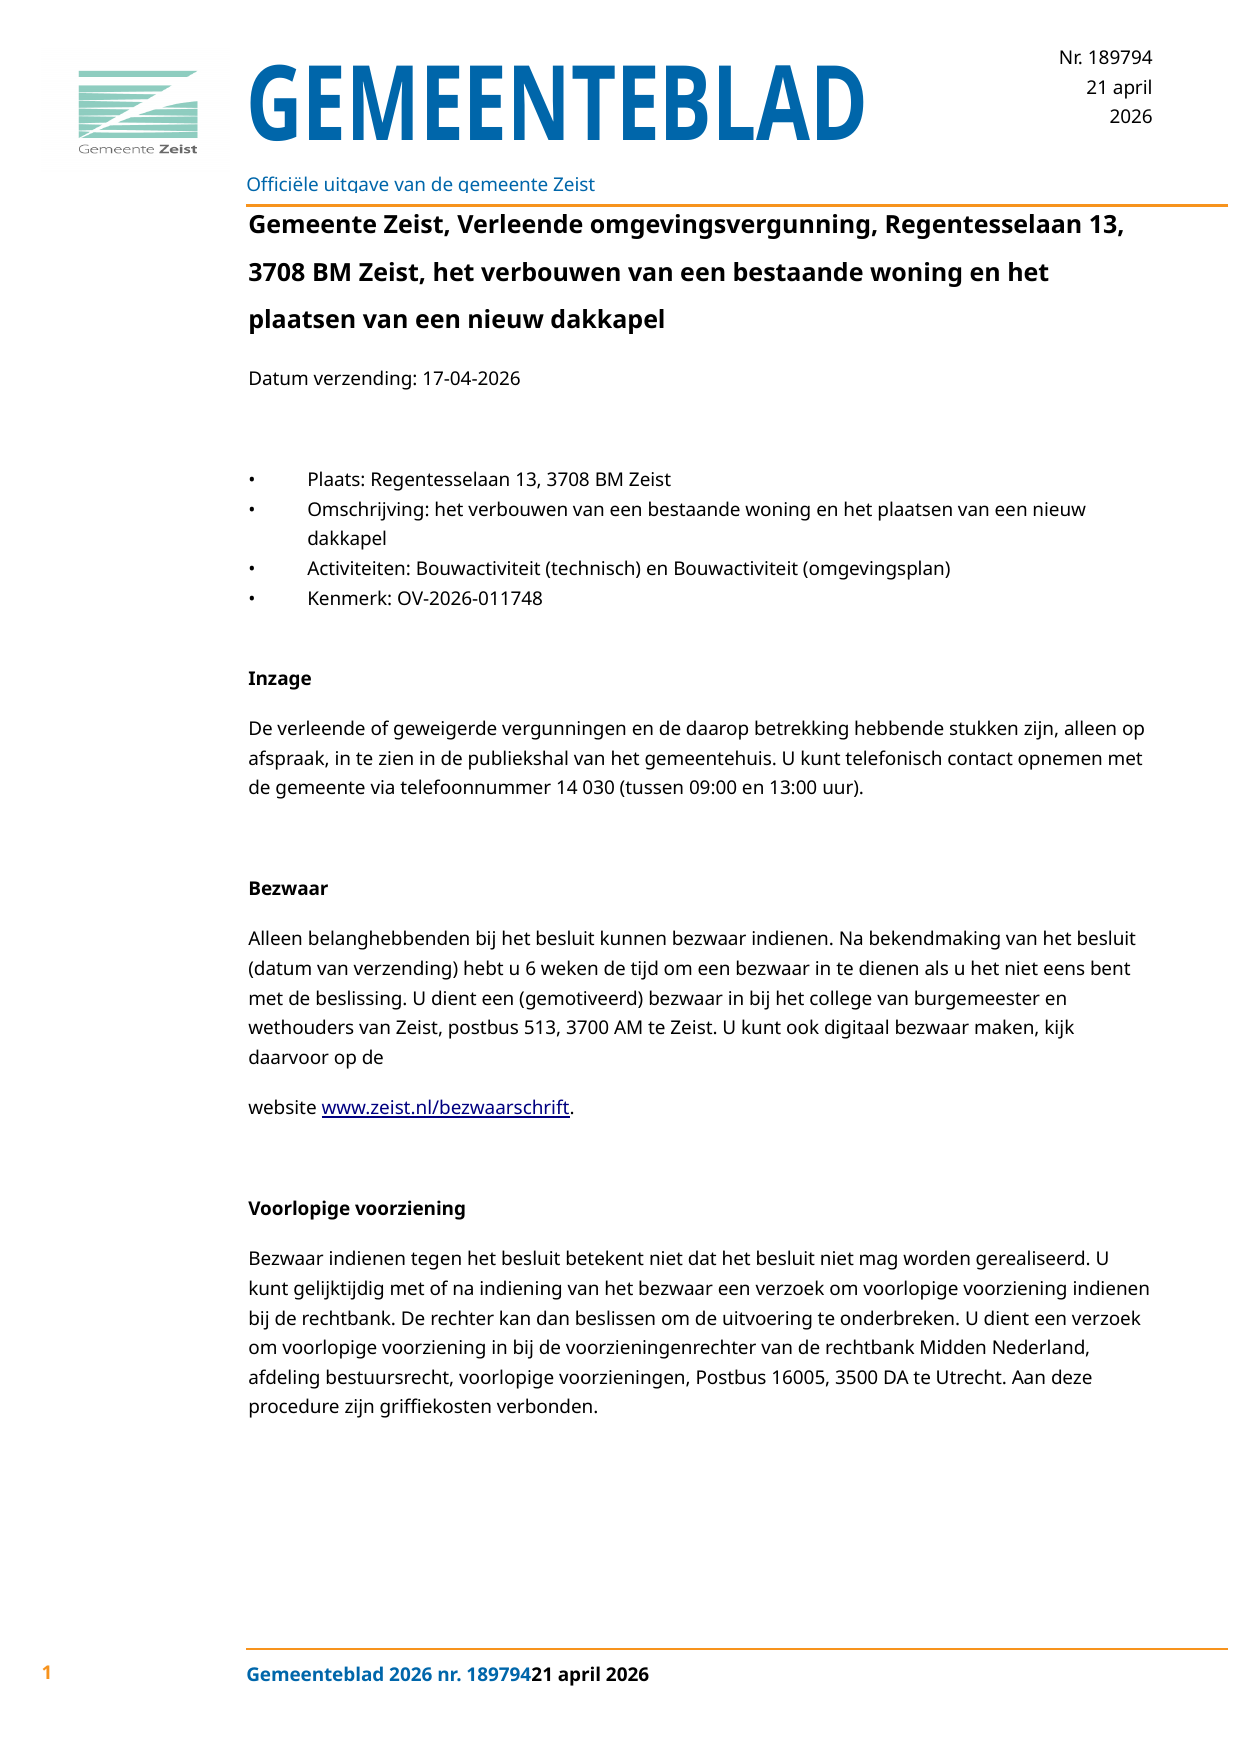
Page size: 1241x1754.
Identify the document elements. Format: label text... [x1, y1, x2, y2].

text Gemeente Zeist, Verleende omgevingsvergunning, Regentesselaan 13, 3708 BM Zeist, het verbouwen van een bestaande woning en het plaatsen van een nieuw dakkapel [248, 207, 1152, 336]
text Voorlopige voorziening [248, 1195, 1152, 1221]
text Alleen belanghebbenden bij het besluit kunnen bezwaar indienen. Na bekendmaking van het besluit (datum van verzending) hebt u 6 weken de tijd om een bezwaar in te dienen als u het niet eens bent met de beslissing. U dient een (gemotiveerd) bezwaar in bij het college van burgemeester en wethouders van Zeist, postbus 513, 3700 AM te Zeist. U kunt ook digitaal bezwaar maken, kijk daarvoor op de [248, 926, 1152, 1069]
text Inzage [248, 665, 1152, 690]
list Plaats: Regentesselaan 13, 3708 BM Zeist [248, 466, 1152, 492]
text Bezwaar indienen tegen het besluit betekent niet dat het besluit niet mag worden gerealiseerd. U kunt gelijktijdig met of na indiening van het bezwaar een verzoek om voorlopige voorziening indienen bij de rechtbank. De rechter kan dan beslissen om de uitvoering te onderbreken. U dient een verzoek om voorlopige voorziening in bij de voorzieningenrechter van de rechtbank Midden Nederland, afdeling bestuursrecht, voorlopige voorzieningen, Postbus 16005, 3500 DA te Utrecht. Aan deze procedure zijn griffiekosten verbonden. [248, 1246, 1152, 1419]
text Datum verzending: 17-04-2026 [248, 366, 1152, 391]
list Omschrijving: het verbouwen van een bestaande woning en het plaatsen van een nieuw dakkapel [248, 496, 1152, 551]
picture [41, 47, 231, 172]
text website www.zeist.nl/bezwaarschrift. [248, 1094, 1152, 1120]
text Bezwaar [248, 875, 1152, 901]
list Activiteiten: Bouwactiviteit (technisch) en Bouwactiviteit (omgevingsplan) [248, 555, 1152, 581]
list Kenmerk: OV-2026-011748 [248, 585, 1152, 610]
text De verleende of geweigerde vergunningen en de daarop betrekking hebbende stukken zijn, alleen op afspraak, in te zien in de publiekshal van het gemeentehuis. U kunt telefonisch contact opnemen met de gemeente via telefoonnummer 14 030 (tussen 09:00 en 13:00 uur). [248, 715, 1152, 800]
